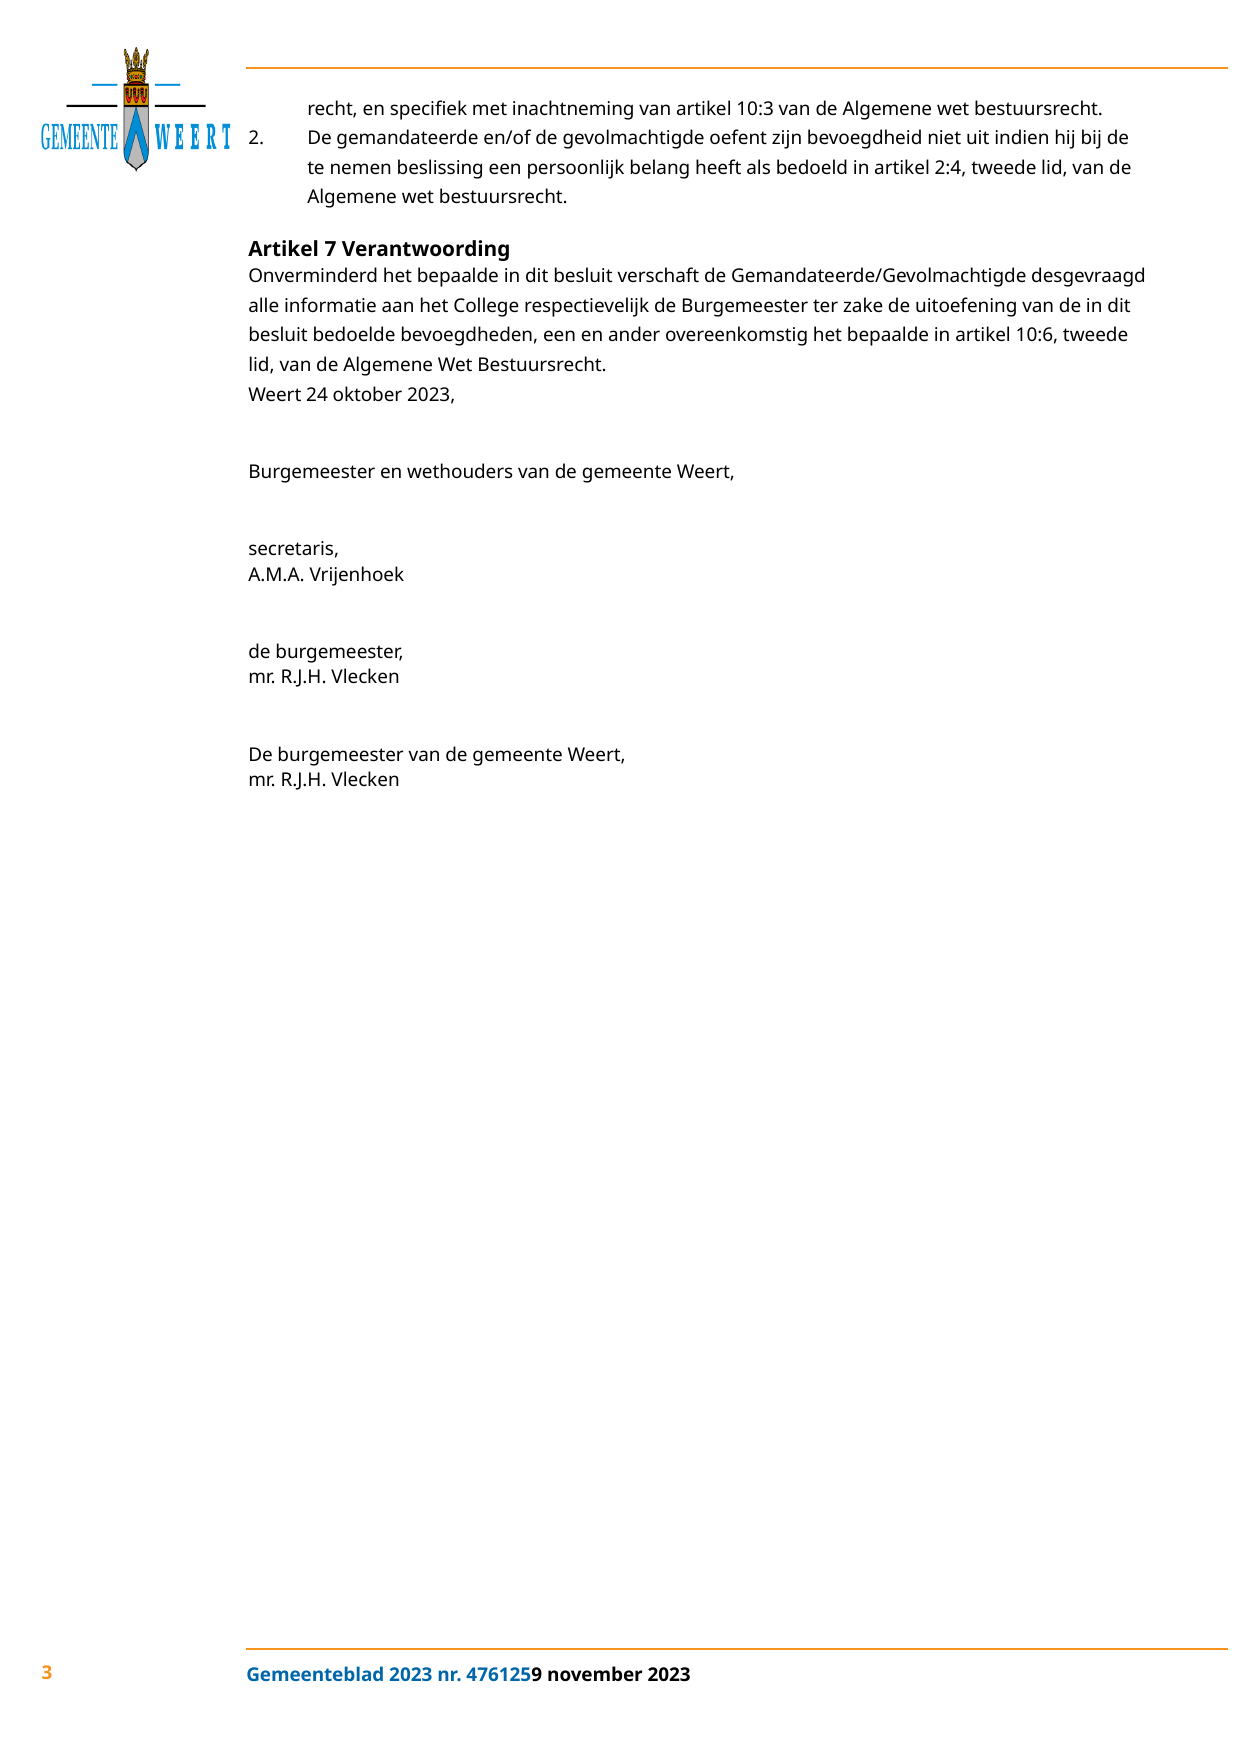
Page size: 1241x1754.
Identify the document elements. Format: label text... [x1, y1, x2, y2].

picture [41, 47, 231, 172]
text De burgemeester van de gemeente Weert, [248, 741, 1152, 767]
text mr. R.J.H. Vlecken [248, 664, 1152, 689]
text Onverminderd het bepaalde in dit besluit verschaft de Gemandateerde/Gevolmachtigde desgevraagd alle informatie aan het College respectievelijk de Burgemeester ter zake de uitoefening van de in dit besluit bedoelde bevoegdheden, een en ander overeenkomstig het bepaalde in artikel 10:6, tweede lid, van de Algemene Wet Bestuursrecht. [248, 262, 1152, 377]
text de burgemeester, [248, 638, 1152, 664]
list recht, en specifiek met inachtneming van artikel 10:3 van de Algemene wet bestuursrecht. [248, 95, 1152, 121]
text A.M.A. Vrijenhoek [248, 561, 1152, 587]
text secretaris, [248, 535, 1152, 561]
text mr. R.J.H. Vlecken [248, 767, 1152, 792]
text Weert 24 oktober 2023, [248, 381, 1152, 406]
text Burgemeester en wethouders van de gemeente Weert, [248, 458, 1152, 484]
text Artikel 7 Verantwoording [248, 234, 1152, 262]
list De gemandateerde en/of de gevolmachtigde oefent zijn bevoegdheid niet uit indien hij bij de te nemen beslissing een persoonlijk belang heeft als bedoeld in artikel 2:4, tweede lid, van de Algemene wet bestuursrecht. [248, 124, 1152, 209]
